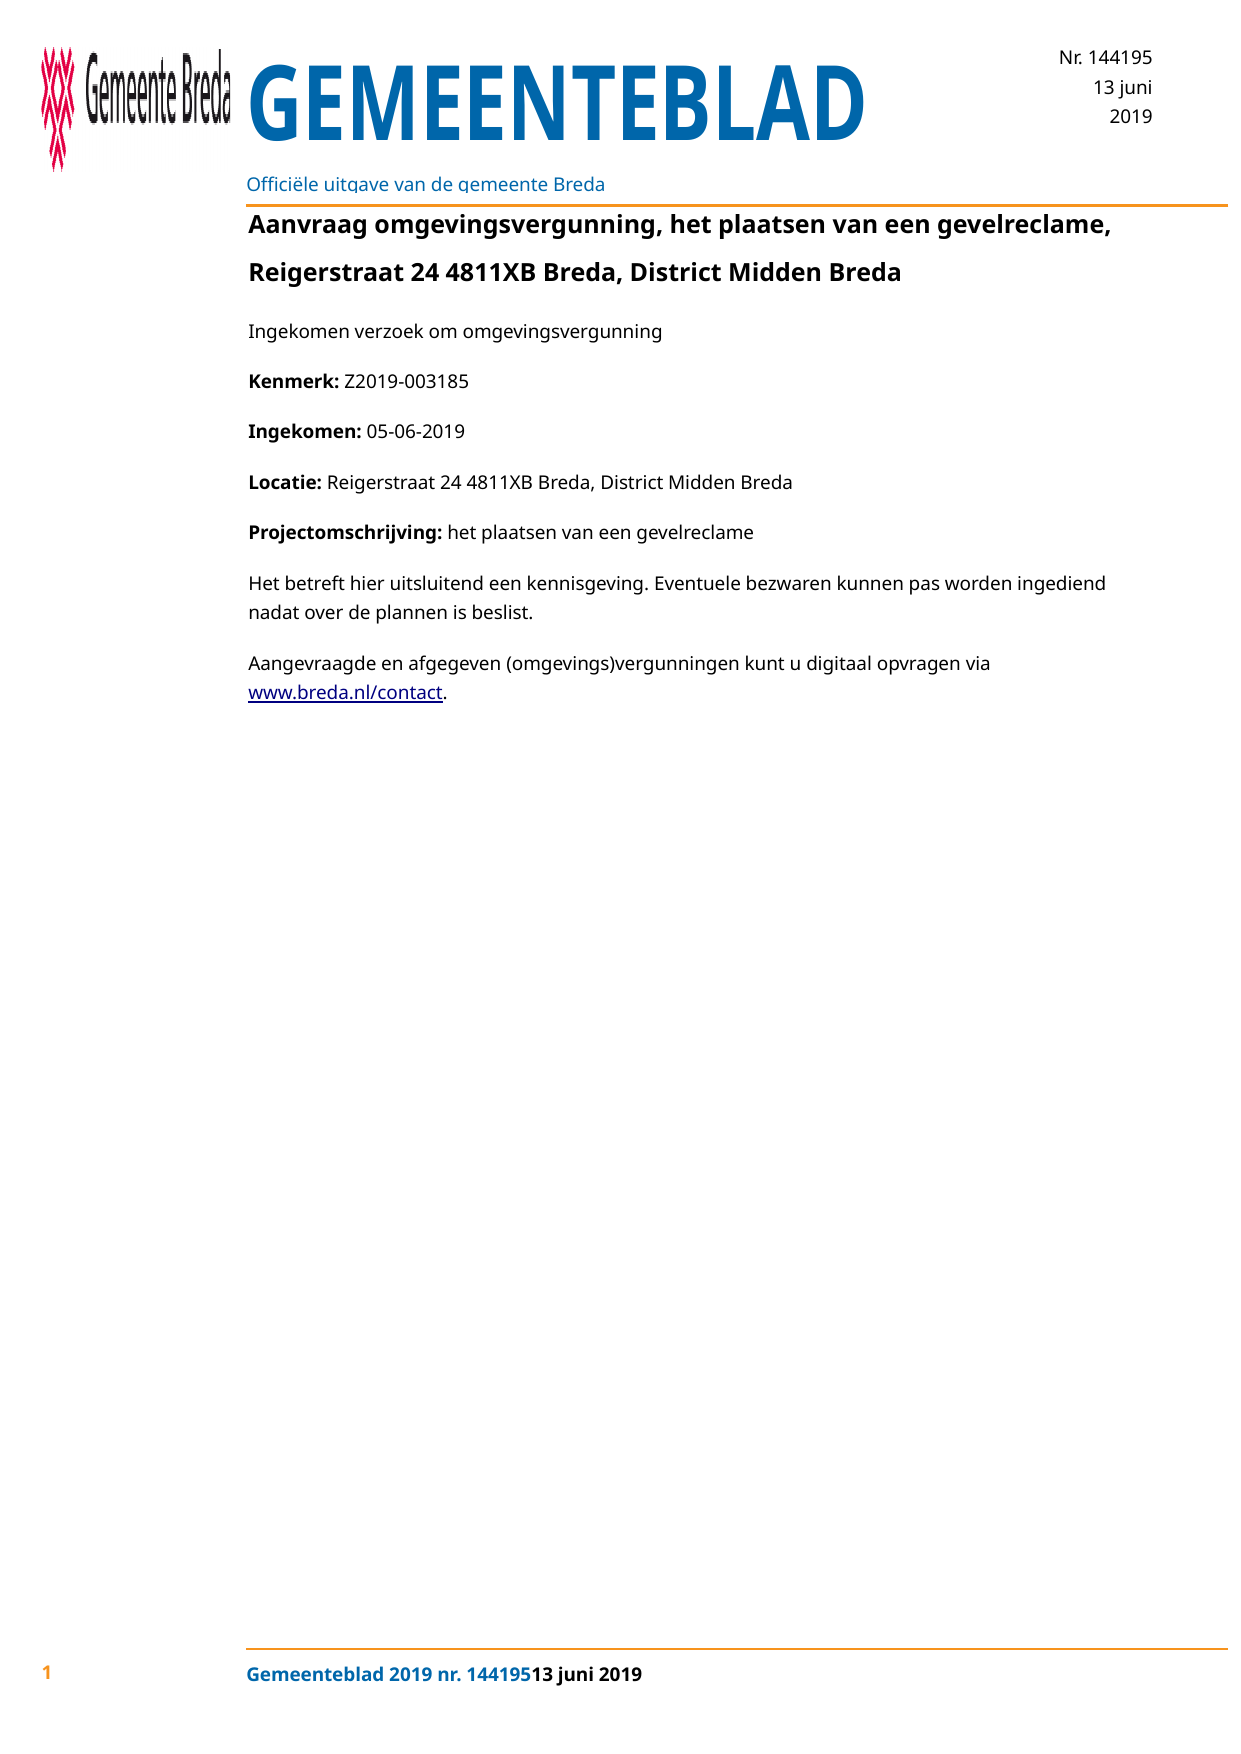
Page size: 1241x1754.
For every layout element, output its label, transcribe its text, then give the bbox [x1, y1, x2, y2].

text Ingekomen: 05-06-2019 [248, 419, 1152, 444]
text Het betreft hier uitsluitend een kennisgeving. Eventuele bezwaren kunnen pas worden ingediend nadat over de plannen is beslist. [248, 570, 1152, 625]
text Aanvraag omgevingsvergunning, het plaatsen van een gevelreclame, Reigerstraat 24 4811XB Breda, District Midden Breda [248, 207, 1152, 288]
text Aangevraagde en afgegeven (omgevings)vergunningen kunt u digitaal opvragen via www.breda.nl/contact. [248, 650, 1152, 705]
text Locatie: Reigerstraat 24 4811XB Breda, District Midden Breda [248, 469, 1152, 495]
picture [41, 47, 231, 172]
text Ingekomen verzoek om omgevingsvergunning [248, 318, 1152, 344]
text Kenmerk: Z2019-003185 [248, 368, 1152, 394]
text Projectomschrijving: het plaatsen van een gevelreclame [248, 519, 1152, 545]
